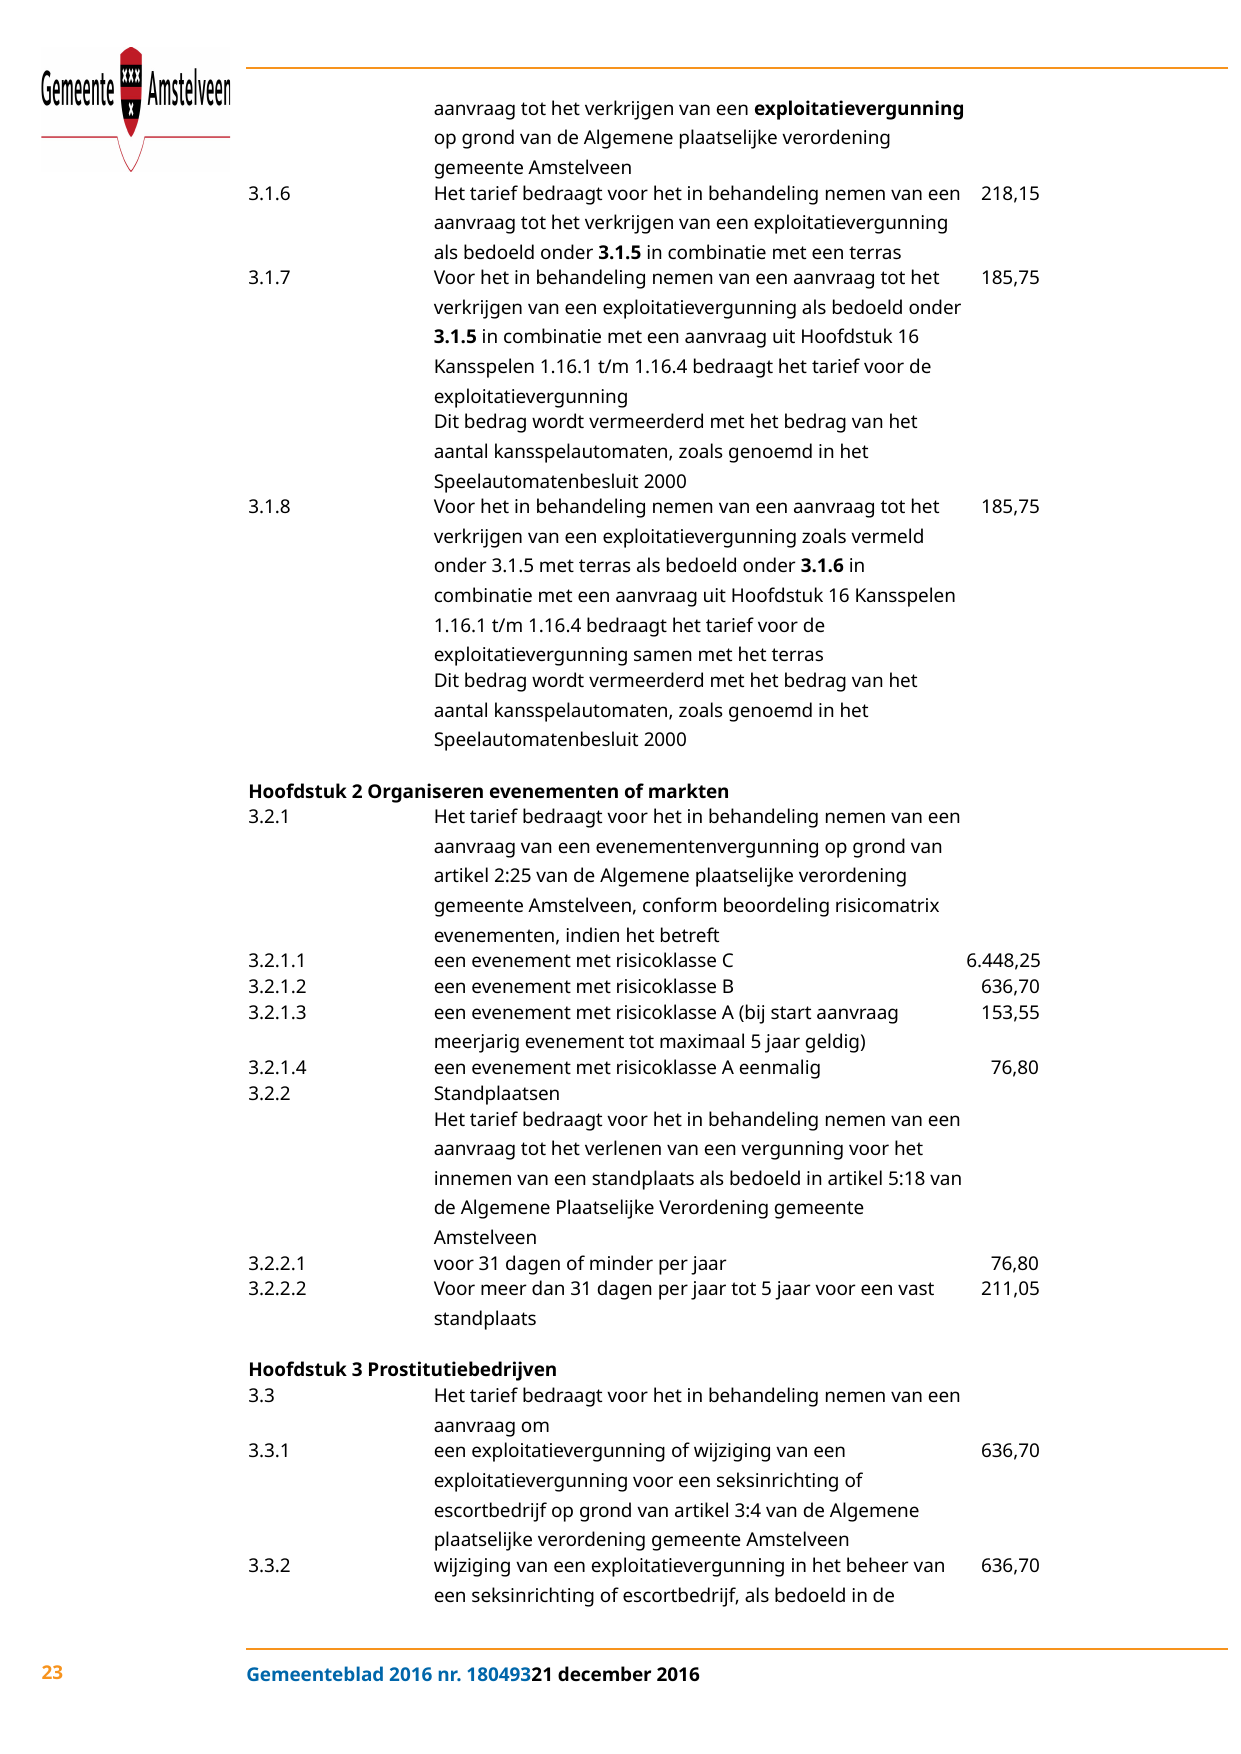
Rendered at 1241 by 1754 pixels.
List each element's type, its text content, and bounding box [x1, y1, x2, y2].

table_cell wijziging van een exploitatievergunning in het beheer van een seksinrichting of escortbedrijf, als bedoeld in de [434, 1552, 966, 1607]
table_cell Het tarief bedraagt voor het in behandeling nemen van een aanvraag tot het verkrijgen van een exploitatievergunning als bedoeld onder 3.1.5 in combinatie met een terras [434, 180, 966, 264]
table_cell 636,70 [966, 973, 1152, 999]
table_cell 3.2.1.4 [248, 1054, 433, 1080]
picture [41, 47, 231, 172]
table_cell 6.448,25 [966, 948, 1152, 973]
table_cell 3.1.6 [248, 180, 433, 264]
table_cell 3.1.8 [248, 494, 433, 667]
table_cell [966, 804, 1152, 948]
table_cell een evenement met risicoklasse A (bij start aanvraag meerjarig evenement tot maximaal 5 jaar geldig) [434, 999, 966, 1054]
table_cell Standplaatsen [434, 1080, 966, 1106]
table_cell 636,70 [966, 1438, 1152, 1552]
table_cell een evenement met risicoklasse C [434, 948, 966, 973]
table_cell [248, 752, 1152, 778]
table_cell 185,75 [966, 494, 1152, 667]
table_cell 3.1.7 [248, 265, 433, 409]
table_cell [248, 1106, 433, 1250]
table_cell een evenement met risicoklasse A eenmalig [434, 1054, 966, 1080]
table_cell 211,05 [966, 1276, 1152, 1331]
table_cell Voor het in behandeling nemen van een aanvraag tot het verkrijgen van een exploitatievergunning zoals vermeld onder 3.1.5 met terras als bedoeld onder 3.1.6 in combinatie met een aanvraag uit Hoofdstuk 16 Kansspelen 1.16.1 t/m 1.16.4 bedraagt het tarief voor de exploitatievergunning samen met het terras [434, 494, 966, 667]
table_cell aanvraag tot het verkrijgen van een exploitatievergunning op grond van de Algemene plaatselijke verordening gemeente Amstelveen [434, 95, 966, 180]
table_cell 636,70 [966, 1552, 1152, 1607]
table_cell 3.2.1 [248, 804, 433, 948]
table_cell Dit bedrag wordt vermeerderd met het bedrag van het aantal kansspelautomaten, zoals genoemd in het Speelautomatenbesluit 2000 [434, 667, 966, 752]
table_cell 76,80 [966, 1054, 1152, 1080]
table_cell [966, 1106, 1152, 1250]
table_cell Hoofdstuk 3 Prostitutiebedrijven [248, 1357, 1152, 1382]
table_cell 218,15 [966, 180, 1152, 264]
table_cell 185,75 [966, 265, 1152, 409]
table_cell [966, 1080, 1152, 1106]
table_cell [248, 409, 433, 493]
table_cell voor 31 dagen of minder per jaar [434, 1250, 966, 1276]
table_cell [966, 409, 1152, 493]
table_cell 3.3.1 [248, 1438, 433, 1552]
table_cell een evenement met risicoklasse B [434, 973, 966, 999]
table_cell Het tarief bedraagt voor het in behandeling nemen van een aanvraag van een evenementenvergunning op grond van artikel 2:25 van de Algemene plaatselijke verordening gemeente Amstelveen, conform beoordeling risicomatrix evenementen, indien het betreft [434, 804, 966, 948]
table_cell 3.2.2.1 [248, 1250, 433, 1276]
table_cell 3.2.2 [248, 1080, 433, 1106]
table_cell [966, 1383, 1152, 1438]
table_cell Het tarief bedraagt voor het in behandeling nemen van een aanvraag tot het verlenen van een vergunning voor het innemen van een standplaats als bedoeld in artikel 5:18 van de Algemene Plaatselijke Verordening gemeente Amstelveen [434, 1106, 966, 1250]
table_cell 3.2.1.1 [248, 948, 433, 973]
table_cell Voor het in behandeling nemen van een aanvraag tot het verkrijgen van een exploitatievergunning als bedoeld onder 3.1.5 in combinatie met een aanvraag uit Hoofdstuk 16 Kansspelen 1.16.1 t/m 1.16.4 bedraagt het tarief voor de exploitatievergunning [434, 265, 966, 409]
table_cell [966, 667, 1152, 752]
table_cell 3.3 [248, 1383, 433, 1438]
table_cell [966, 95, 1152, 180]
table_cell Dit bedrag wordt vermeerderd met het bedrag van het aantal kansspelautomaten, zoals genoemd in het Speelautomatenbesluit 2000 [434, 409, 966, 493]
table_cell 76,80 [966, 1250, 1152, 1276]
table_cell [248, 667, 433, 752]
table_cell [248, 95, 433, 180]
table_cell een exploitatievergunning of wijziging van een exploitatievergunning voor een seksinrichting of escortbedrijf op grond van artikel 3:4 van de Algemene plaatselijke verordening gemeente Amstelveen [434, 1438, 966, 1552]
table_cell Hoofdstuk 2 Organiseren evenementen of markten [248, 778, 1152, 803]
table_cell 3.2.1.2 [248, 973, 433, 999]
table_cell 3.2.2.2 [248, 1276, 433, 1331]
table_cell 3.3.2 [248, 1552, 433, 1607]
table_cell 3.2.1.3 [248, 999, 433, 1054]
table_cell Voor meer dan 31 dagen per jaar tot 5 jaar voor een vast standplaats [434, 1276, 966, 1331]
table_cell Het tarief bedraagt voor het in behandeling nemen van een aanvraag om [434, 1383, 966, 1438]
table_cell 153,55 [966, 999, 1152, 1054]
table_cell [248, 1331, 1152, 1357]
